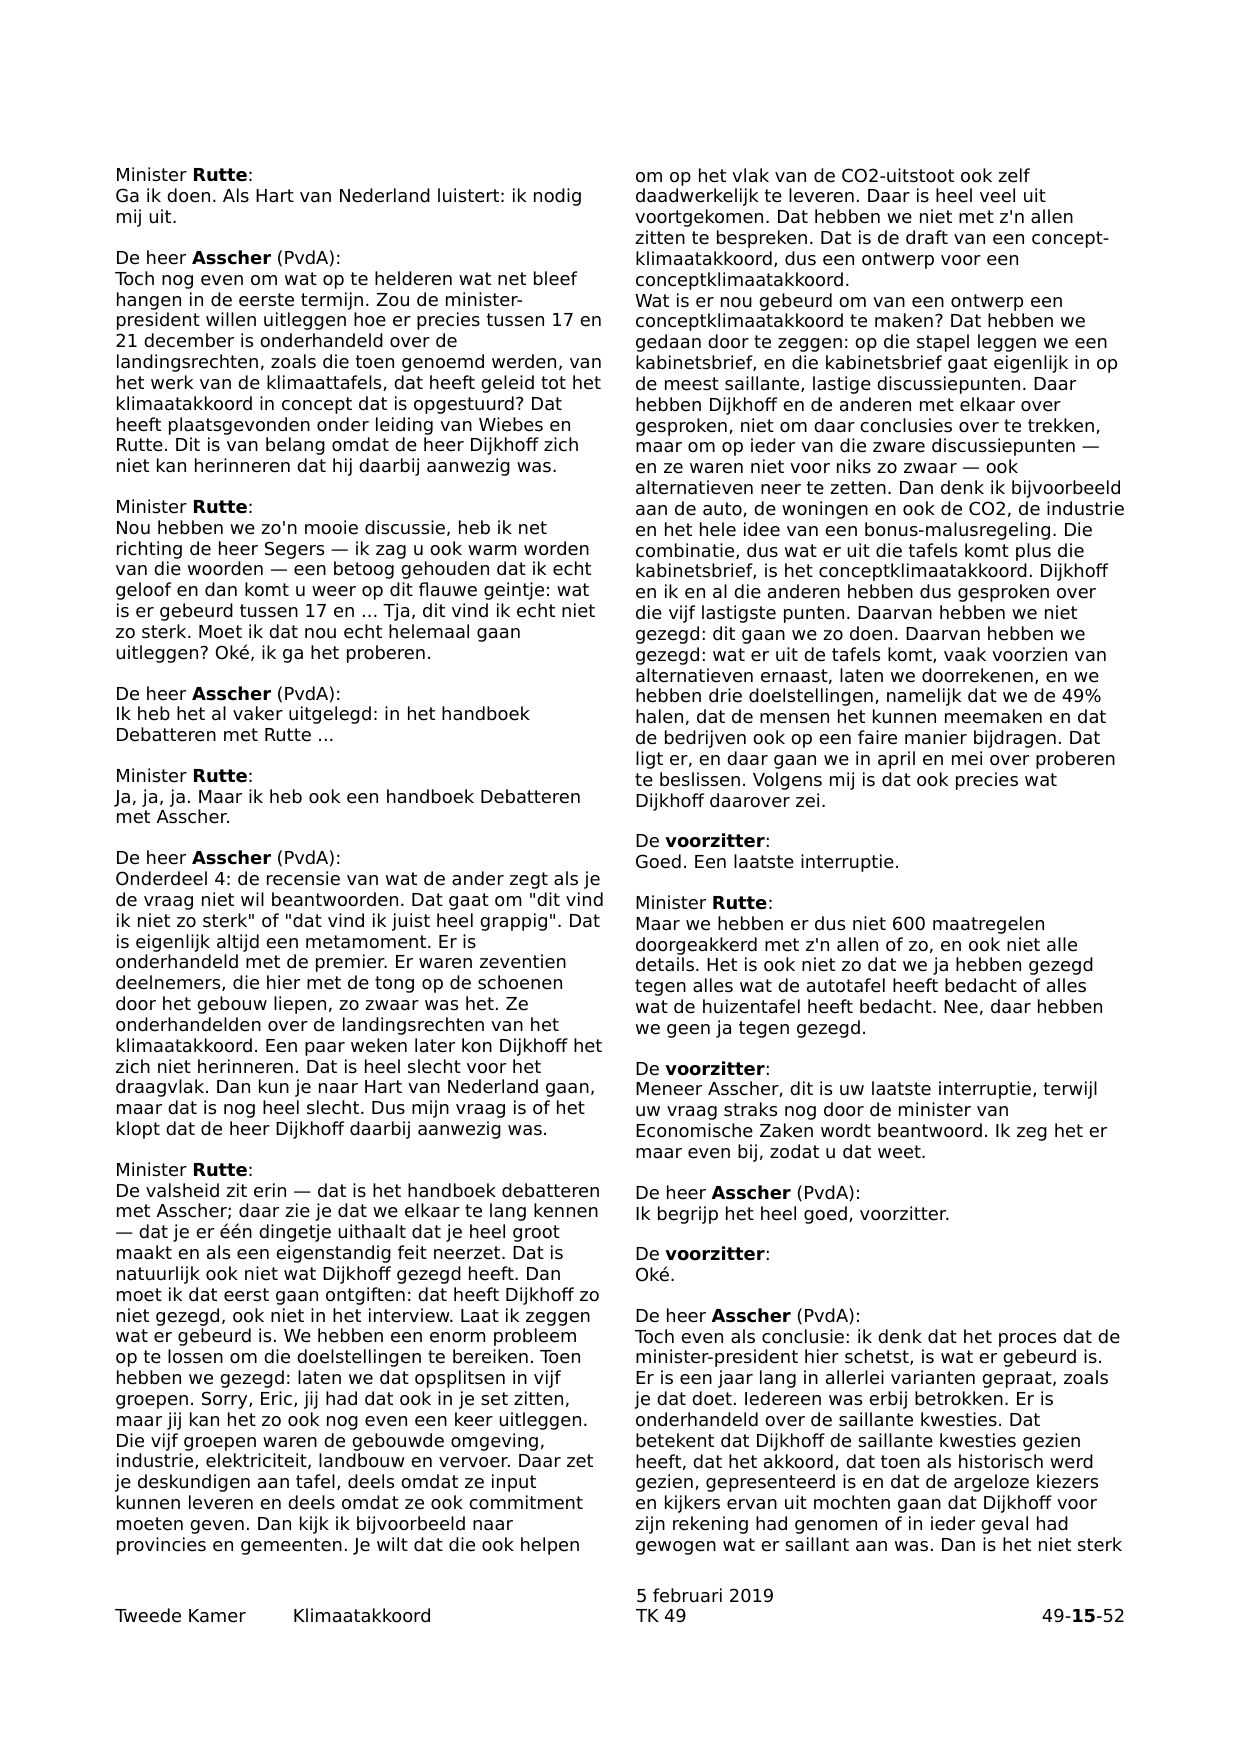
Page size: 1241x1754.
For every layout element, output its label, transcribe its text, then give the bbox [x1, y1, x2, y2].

text De heer Asscher (PvdA): [635, 1182, 1125, 1203]
text De voorzitter: [635, 1244, 1125, 1265]
text Ik begrijp het heel goed, voorzitter. [635, 1203, 1125, 1224]
text De voorzitter: [635, 831, 1125, 852]
text om op het vlak van de CO2-uitstoot ook zelf daadwerkelijk te leveren. Daar is heel veel uit voortgekomen. Dat hebben we niet met z'n allen zitten te bespreken. Dat is de draft van een concept-klimaatakkoord, dus een ontwerp voor een conceptklimaatakkoord. [635, 165, 1125, 290]
text Onderdeel 4: de recensie van wat de ander zegt als je de vraag niet wil beantwoorden. Dat gaat om "dit vind ik niet zo sterk" of "dat vind ik juist heel grappig". Dat is eigenlijk altijd een metamoment. Er is onderhandeld met de premier. Er waren zeventien deelnemers, die hier met de tong op de schoenen door het gebouw liepen, zo zwaar was het. Ze onderhandelden over de landingsrechten van het klimaatakkoord. Een paar weken later kon Dijkhoff het zich niet herinneren. Dat is heel slecht voor het draagvlak. Dan kun je naar Hart van Nederland gaan, maar dat is nog heel slecht. Dus mijn vraag is of het klopt dat de heer Dijkhoff daarbij aanwezig was. [115, 869, 605, 1140]
text Maar we hebben er dus niet 600 maatregelen doorgeakkerd met z'n allen of zo, en ook niet alle details. Het is ook niet zo dat we ja hebben gezegd tegen alles wat de autotafel heeft bedacht of alles wat de huizentafel heeft bedacht. Nee, daar hebben we geen ja tegen gezegd. [635, 913, 1125, 1038]
text De valsheid zit erin — dat is het handboek debatteren met Asscher; daar zie je dat we elkaar te lang kennen — dat je er één dingetje uithaalt dat je heel groot maakt en als een eigenstandig feit neerzet. Dat is natuurlijk ook niet wat Dijkhoff gezegd heeft. Dan moet ik dat eerst gaan ontgiften: dat heeft Dijkhoff zo niet gezegd, ook niet in het interview. Laat ik zeggen wat er gebeurd is. We hebben een enorm probleem op te lossen om die doelstellingen te bereiken. Toen hebben we gezegd: laten we dat opsplitsen in vijf groepen. Sorry, Eric, jij had dat ook in je set zitten, maar jij kan het zo ook nog even een keer uitleggen. Die vijf groepen waren de gebouwde omgeving, industrie, elektriciteit, landbouw en vervoer. Daar zet je deskundigen aan tafel, deels omdat ze input kunnen leveren en deels omdat ze ook commitment moeten geven. Dan kijk ik bijvoorbeeld naar provincies en gemeenten. Je wilt dat die ook helpen [115, 1180, 605, 1555]
text Minister Rutte: [115, 1160, 605, 1180]
text Oké. [635, 1265, 1125, 1286]
text Minister Rutte: [635, 893, 1125, 913]
text De heer Asscher (PvdA): [635, 1306, 1125, 1326]
text Ik heb het al vaker uitgelegd: in het handboek Debatteren met Rutte ... [115, 704, 605, 746]
text De voorzitter: [635, 1058, 1125, 1079]
text De heer Asscher (PvdA): [115, 248, 605, 268]
text Ga ik doen. Als Hart van Nederland luistert: ik nodig mij uit. [115, 186, 605, 228]
text De heer Asscher (PvdA): [115, 683, 605, 704]
text Minister Rutte: [115, 766, 605, 786]
text Toch nog even om wat op te helderen wat net bleef hangen in de eerste termijn. Zou de minister-president willen uitleggen hoe er precies tussen 17 en 21 december is onderhandeld over de landingsrechten, zoals die toen genoemd werden, van het werk van de klimaattafels, dat heeft geleid tot het klimaatakkoord in concept dat is opgestuurd? Dat heeft plaatsgevonden onder leiding van Wiebes en Rutte. Dit is van belang omdat de heer Dijkhoff zich niet kan herinneren dat hij daarbij aanwezig was. [115, 268, 605, 477]
text Meneer Asscher, dit is uw laatste interruptie, terwijl uw vraag straks nog door de minister van Economische Zaken wordt beantwoord. Ik zeg het er maar even bij, zodat u dat weet. [635, 1079, 1125, 1162]
text De heer Asscher (PvdA): [115, 848, 605, 869]
text Minister Rutte: [115, 497, 605, 517]
text Goed. Een laatste interruptie. [635, 852, 1125, 873]
text Minister Rutte: [115, 165, 605, 186]
text Toch even als conclusie: ik denk dat het proces dat de minister-president hier schetst, is wat er gebeurd is. Er is een jaar lang in allerlei varianten gepraat, zoals je dat doet. Iedereen was erbij betrokken. Er is onderhandeld over de saillante kwesties. Dat betekent dat Dijkhoff de saillante kwesties gezien heeft, dat het akkoord, dat toen als historisch werd gezien, gepresenteerd is en dat de argeloze kiezers en kijkers ervan uit mochten gaan dat Dijkhoff voor zijn rekening had genomen of in ieder geval had gewogen wat er saillant aan was. Dan is het niet sterk [635, 1326, 1125, 1556]
text Wat is er nou gebeurd om van een ontwerp een conceptklimaatakkoord te maken? Dat hebben we gedaan door te zeggen: op die stapel leggen we een kabinetsbrief, en die kabinetsbrief gaat eigenlijk in op de meest saillante, lastige discussiepunten. Daar hebben Dijkhoff en de anderen met elkaar over gesproken, niet om daar conclusies over te trekken, maar om op ieder van die zware discussiepunten — en ze waren niet voor niks zo zwaar — ook alternatieven neer te zetten. Dan denk ik bijvoorbeeld aan de auto, de woningen en ook de CO2, de industrie en het hele idee van een bonus-malusregeling. Die combinatie, dus wat er uit die tafels komt plus die kabinetsbrief, is het conceptklimaatakkoord. Dijkhoff en ik en al die anderen hebben dus gesproken over die vijf lastigste punten. Daarvan hebben we niet gezegd: dit gaan we zo doen. Daarvan hebben we gezegd: wat er uit de tafels komt, vaak voorzien van alternatieven ernaast, laten we doorrekenen, en we hebben drie doelstellingen, namelijk dat we de 49% halen, dat de mensen het kunnen meemaken en dat de bedrijven ook op een faire manier bijdragen. Dat ligt er, en daar gaan we in april en mei over proberen te beslissen. Volgens mij is dat ook precies wat Dijkhoff daarover zei. [635, 290, 1125, 811]
text Ja, ja, ja. Maar ik heb ook een handboek Debatteren met Asscher. [115, 786, 605, 828]
text Nou hebben we zo'n mooie discussie, heb ik net richting de heer Segers — ik zag u ook warm worden van die woorden — een betoog gehouden dat ik echt geloof en dan komt u weer op dit flauwe geintje: wat is er gebeurd tussen 17 en ... Tja, dit vind ik echt niet zo sterk. Moet ik dat nou echt helemaal gaan uitleggen? Oké, ik ga het proberen. [115, 517, 605, 663]
